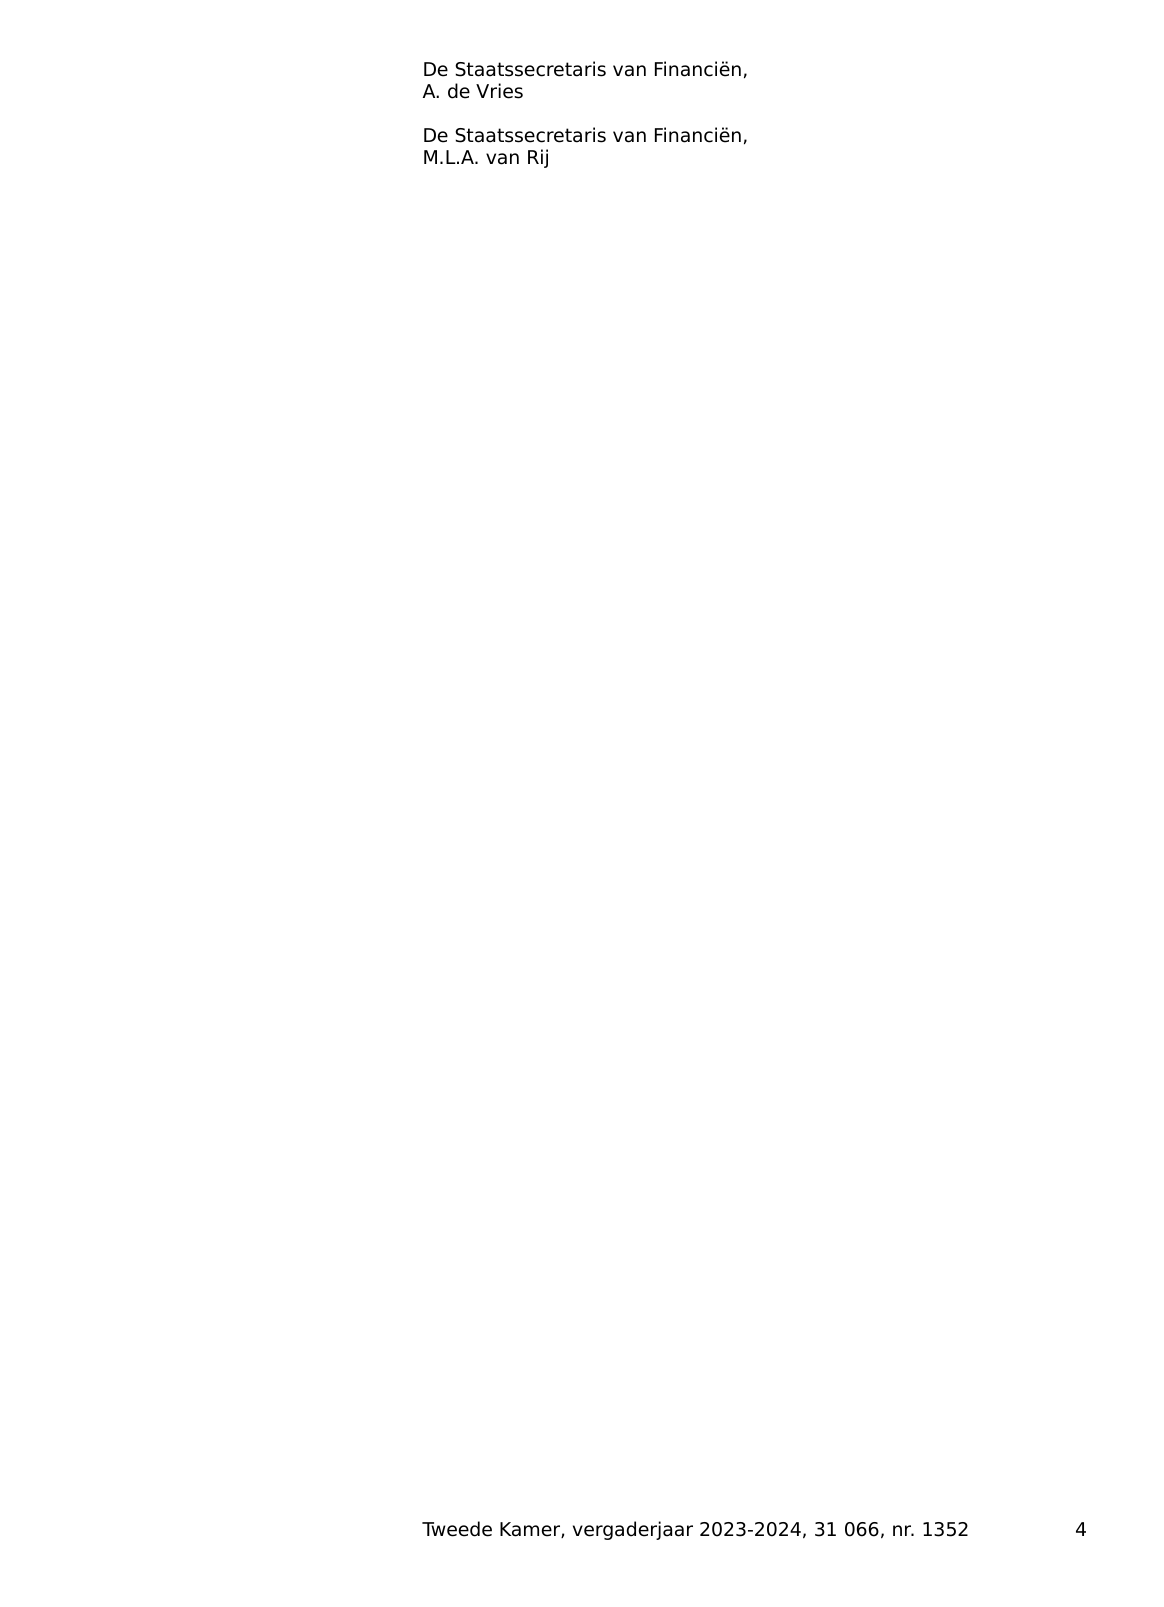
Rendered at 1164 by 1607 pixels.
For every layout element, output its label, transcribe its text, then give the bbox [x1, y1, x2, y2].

text De Staatssecretaris van Financiën, M.L.A. van Rij [422, 125, 1087, 169]
text De Staatssecretaris van Financiën, A. de Vries [422, 59, 1087, 103]
